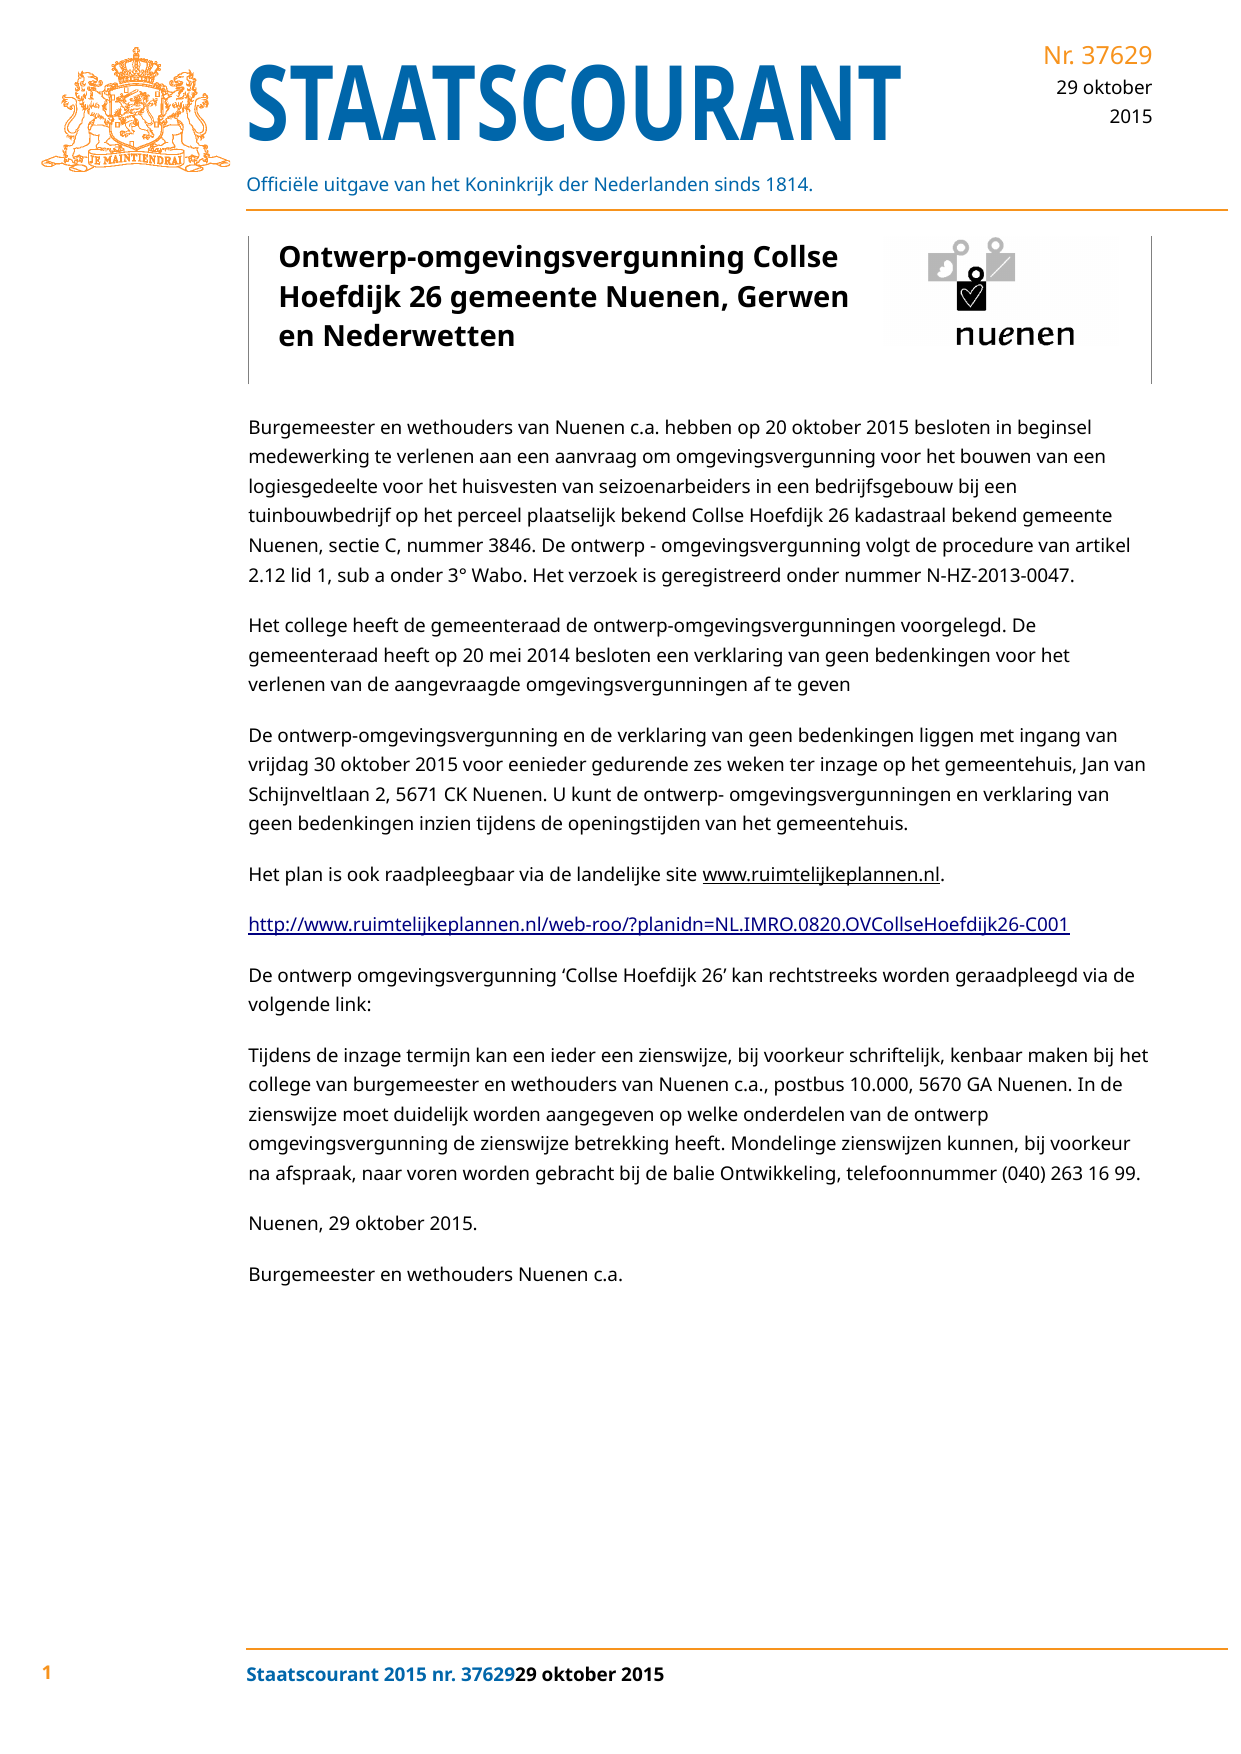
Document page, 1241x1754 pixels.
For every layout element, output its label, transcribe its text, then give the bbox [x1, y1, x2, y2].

text Nuenen, 29 oktober 2015. [248, 1211, 1152, 1236]
picture [41, 47, 231, 172]
text Tijdens de inzage termijn kan een ieder een zienswijze, bij voorkeur schriftelijk, kenbaar maken bij het college van burgemeester en wethouders van Nuenen c.a., postbus 10.000, 5670 GA Nuenen. In de zienswijze moet duidelijk worden aangegeven op welke onderdelen van de ontwerp omgevingsvergunning de zienswijze betrekking heeft. Mondelinge zienswijzen kunnen, bij voorkeur na afspraak, naar voren worden gebracht bij de balie Ontwikkeling, telefoonnummer (040) 263 16 99. [248, 1042, 1152, 1186]
table_header [850, 236, 1151, 384]
picture [882, 236, 1119, 346]
text De ontwerp-omgevingsvergunning en de verklaring van geen bedenkingen liggen met ingang van vrijdag 30 oktober 2015 voor eenieder gedurende zes weken ter inzage op het gemeentehuis, Jan van Schijnveltlaan 2, 5671 CK Nuenen. U kunt de ontwerp- omgevingsvergunningen en verklaring van geen bedenkingen inzien tijdens de openingstijden van het gemeentehuis. [248, 722, 1152, 836]
text http://www.ruimtelijkeplannen.nl/web-roo/?planidn=NL.IMRO.0820.OVCollseHoefdijk26-C001 [248, 911, 1152, 937]
text Burgemeester en wethouders van Nuenen c.a. hebben op 20 oktober 2015 besloten in beginsel medewerking te verlenen aan een aanvraag om omgevingsvergunning voor het bouwen van een logiesgedeelte voor het huisvesten van seizoenarbeiders in een bedrijfsgebouw bij een tuinbouwbedrijf op het perceel plaatselijk bekend Collse Hoefdijk 26 kadastraal bekend gemeente Nuenen, sectie C, nummer 3846. De ontwerp - omgevingsvergunning volgt de procedure van artikel 2.12 lid 1, sub a onder 3° Wabo. Het verzoek is geregistreerd onder nummer N-HZ-2013-0047. [248, 414, 1152, 588]
table_header Ontwerp-omgevingsvergunning Collse Hoefdijk 26 gemeente Nuenen, Gerwen en Nederwetten [249, 236, 850, 384]
text De ontwerp omgevingsvergunning ‘Collse Hoefdijk 26’ kan rechtstreeks worden geraadpleegd via de volgende link: [248, 962, 1152, 1017]
text Burgemeester en wethouders Nuenen c.a. [248, 1261, 1152, 1287]
text Het plan is ook raadpleegbaar via de landelijke site www.ruimtelijkeplannen.nl. [248, 861, 1152, 887]
text Het college heeft de gemeenteraad de ontwerp-omgevingsvergunningen voorgelegd. De gemeenteraad heeft op 20 mei 2014 besloten een verklaring van geen bedenkingen voor het verlenen van de aangevraagde omgevingsvergunningen af te geven [248, 612, 1152, 697]
